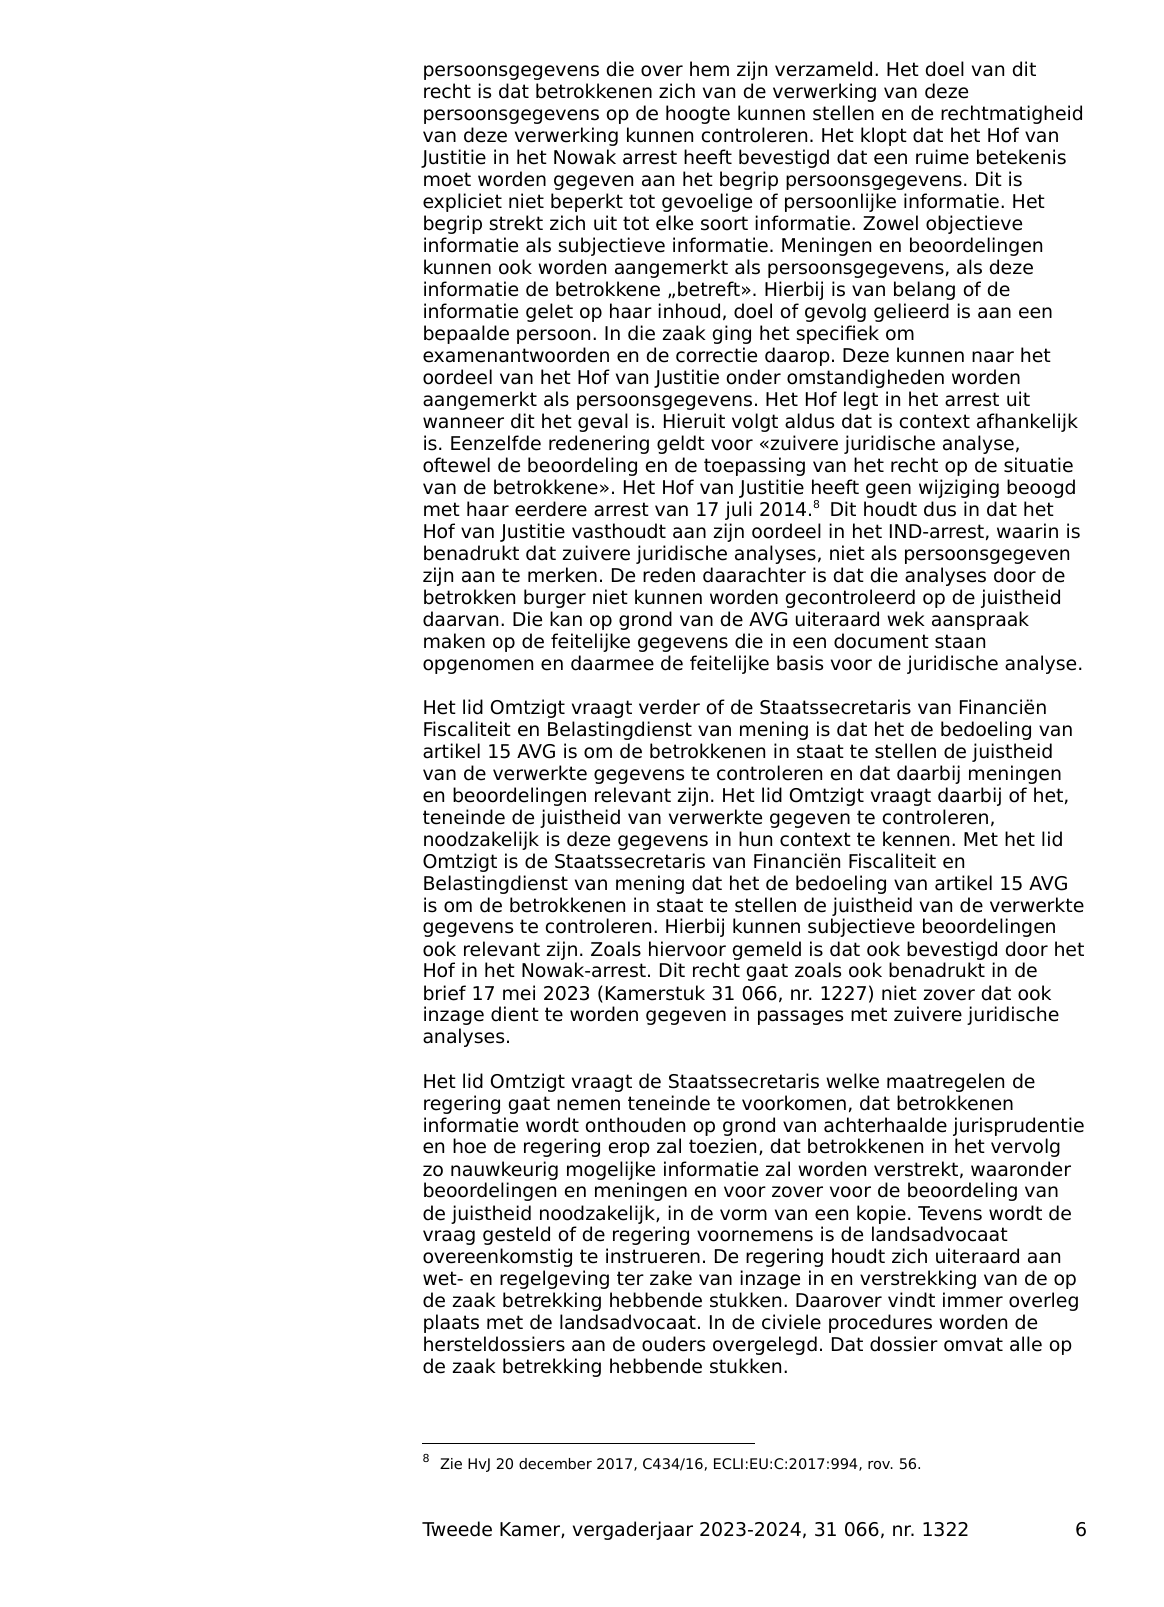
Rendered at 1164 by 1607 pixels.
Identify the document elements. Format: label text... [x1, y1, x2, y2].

text Zie HvJ 20 december 2017, C434/16, ECLI:EU:C:2017:994, rov. 56. [422, 1452, 1087, 1474]
text Het lid Omtzigt vraagt verder of de Staatssecretaris van Financiën Fiscaliteit en Belastingdienst van mening is dat het de bedoeling van artikel 15 AVG is om de betrokkenen in staat te stellen de juistheid van de verwerkte gegevens te controleren en dat daarbij meningen en beoordelingen relevant zijn. Het lid Omtzigt vraagt daarbij of het, teneinde de juistheid van verwerkte gegeven te controleren, noodzakelijk is deze gegevens in hun context te kennen. Met het lid Omtzigt is de Staatssecretaris van Financiën Fiscaliteit en Belastingdienst van mening dat het de bedoeling van artikel 15 AVG is om de betrokkenen in staat te stellen de juistheid van de verwerkte gegevens te controleren. Hierbij kunnen subjectieve beoordelingen ook relevant zijn. Zoals hiervoor gemeld is dat ook bevestigd door het Hof in het Nowak-arrest. Dit recht gaat zoals ook benadrukt in de brief 17 mei 2023 (Kamerstuk 31 066, nr. 1227) niet zover dat ook inzage dient te worden gegeven in passages met zuivere juridische analyses. [422, 697, 1087, 1048]
text persoonsgegevens die over hem zijn verzameld. Het doel van dit recht is dat betrokkenen zich van de verwerking van deze persoonsgegevens op de hoogte kunnen stellen en de rechtmatigheid van deze verwerking kunnen controleren. Het klopt dat het Hof van Justitie in het Nowak arrest heeft bevestigd dat een ruime betekenis moet worden gegeven aan het begrip persoonsgegevens. Dit is expliciet niet beperkt tot gevoelige of persoonlijke informatie. Het begrip strekt zich uit tot elke soort informatie. Zowel objectieve informatie als subjectieve informatie. Meningen en beoordelingen kunnen ook worden aangemerkt als persoonsgegevens, als deze informatie de betrokkene „betreft». Hierbij is van belang of de informatie gelet op haar inhoud, doel of gevolg gelieerd is aan een bepaalde persoon. In die zaak ging het specifiek om examenantwoorden en de correctie daarop. Deze kunnen naar het oordeel van het Hof van Justitie onder omstandigheden worden aangemerkt als persoonsgegevens. Het Hof legt in het arrest uit wanneer dit het geval is. Hieruit volgt aldus dat is context afhankelijk is. Eenzelfde redenering geldt voor «zuivere juridische analyse, oftewel de beoordeling en de toepassing van het recht op de situatie van de betrokkene». Het Hof van Justitie heeft geen wijziging beoogd met haar eerdere arrest van 17 juli 2014. Dit houdt dus in dat het Hof van Justitie vasthoudt aan zijn oordeel in het IND-arrest, waarin is benadrukt dat zuivere juridische analyses, niet als persoonsgegeven zijn aan te merken. De reden daarachter is dat die analyses door de betrokken burger niet kunnen worden gecontroleerd op de juistheid daarvan. Die kan op grond van de AVG uiteraard wek aanspraak maken op de feitelijke gegevens die in een document staan opgenomen en daarmee de feitelijke basis voor de juridische analyse. [422, 59, 1087, 674]
text Het lid Omtzigt vraagt de Staatssecretaris welke maatregelen de regering gaat nemen teneinde te voorkomen, dat betrokkenen informatie wordt onthouden op grond van achterhaalde jurisprudentie en hoe de regering erop zal toezien, dat betrokkenen in het vervolg zo nauwkeurig mogelijke informatie zal worden verstrekt, waaronder beoordelingen en meningen en voor zover voor de beoordeling van de juistheid noodzakelijk, in de vorm van een kopie. Tevens wordt de vraag gesteld of de regering voornemens is de landsadvocaat overeenkomstig te instrueren. De regering houdt zich uiteraard aan wet- en regelgeving ter zake van inzage in en verstrekking van de op de zaak betrekking hebbende stukken. Daarover vindt immer overleg plaats met de landsadvocaat. In de civiele procedures worden de hersteldossiers aan de ouders overgelegd. Dat dossier omvat alle op de zaak betrekking hebbende stukken. [422, 1071, 1087, 1378]
